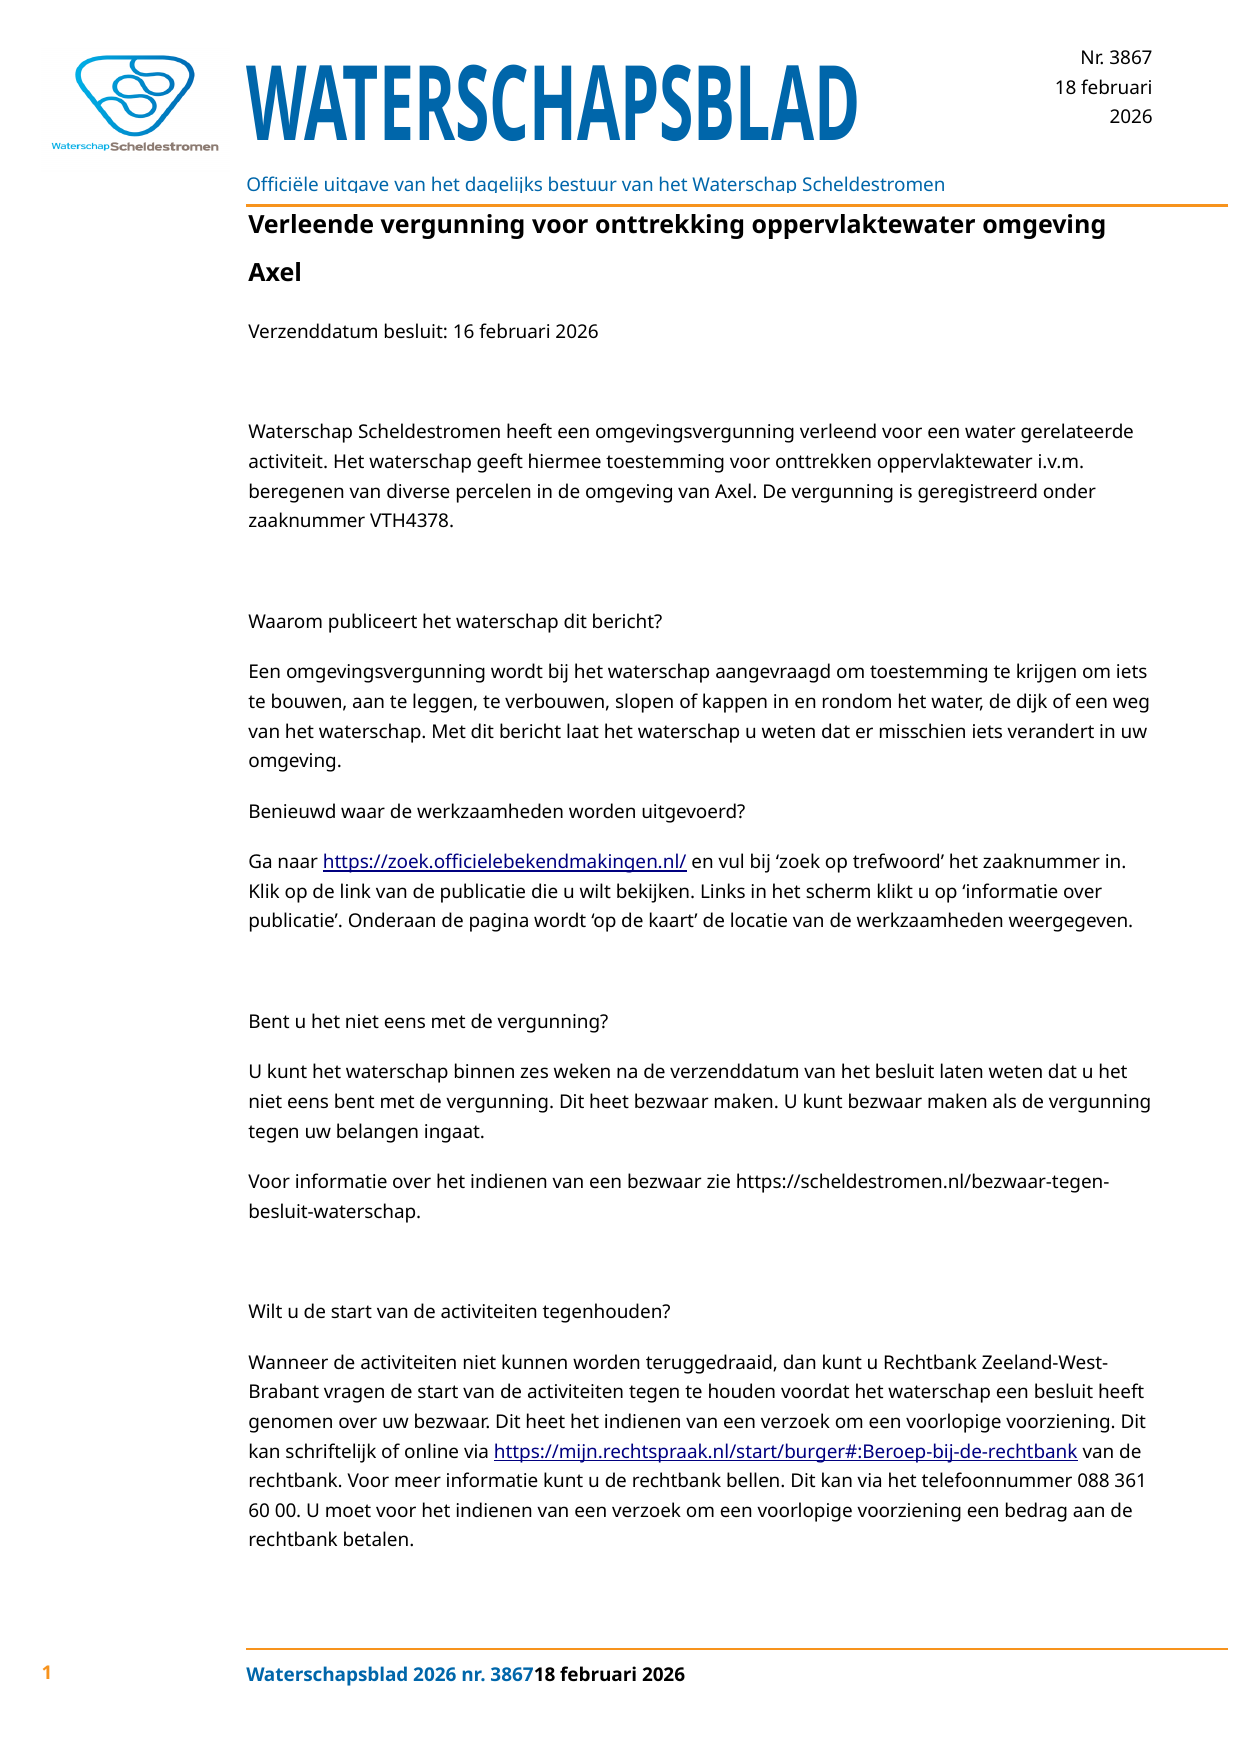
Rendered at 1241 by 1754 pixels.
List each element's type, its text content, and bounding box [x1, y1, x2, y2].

picture [41, 47, 231, 172]
text U kunt het waterschap binnen zes weken na de verzenddatum van het besluit laten weten dat u het niet eens bent met de vergunning. Dit heet bezwaar maken. U kunt bezwaar maken als de vergunning tegen uw belangen ingaat. [248, 1059, 1152, 1144]
text Benieuwd waar de werkzaamheden worden uitgevoerd? [248, 798, 1152, 824]
text Verleende vergunning voor onttrekking oppervlaktewater omgeving Axel [248, 207, 1152, 288]
text Een omgevingsvergunning wordt bij het waterschap aangevraagd om toestemming te krijgen om iets te bouwen, aan te leggen, te verbouwen, slopen of kappen in en rondom het water, de dijk of een weg van het waterschap. Met dit bericht laat het waterschap u weten dat er misschien iets verandert in uw omgeving. [248, 659, 1152, 773]
text Ga naar https://zoek.officielebekendmakingen.nl/ en vul bij ‘zoek op trefwoord’ het zaaknummer in. Klik op de link van de publicatie die u wilt bekijken. Links in het scherm klikt u op ‘informatie over publicatie’. Onderaan de pagina wordt ‘op de kaart’ de locatie van de werkzaamheden weergegeven. [248, 848, 1152, 933]
text Wanneer de activiteiten niet kunnen worden teruggedraaid, dan kunt u Rechtbank Zeeland-West-Brabant vragen de start van de activiteiten tegen te houden voordat het waterschap een besluit heeft genomen over uw bezwaar. Dit heet het indienen van een verzoek om een voorlopige voorziening. Dit kan schriftelijk of online via https://mijn.rechtspraak.nl/start/burger#:Beroep-bij-de-rechtbank van de rechtbank. Voor meer informatie kunt u de rechtbank bellen. Dit kan via het telefoonnummer 088 361 60 00. U moet voor het indienen van een verzoek om een voorlopige voorziening een bedrag aan de rechtbank betalen. [248, 1349, 1152, 1552]
text Bent u het niet eens met de vergunning? [248, 1008, 1152, 1034]
text Wilt u de start van de activiteiten tegenhouden? [248, 1299, 1152, 1324]
text Waterschap Scheldestromen heeft een omgevingsvergunning verleend voor een water gerelateerde activiteit. Het waterschap geeft hiermee toestemming voor onttrekken oppervlaktewater i.v.m. beregenen van diverse percelen in de omgeving van Axel. De vergunning is geregistreerd onder zaaknummer VTH4378. [248, 419, 1152, 533]
text Verzenddatum besluit: 16 februari 2026 [248, 318, 1152, 344]
text Waarom publiceert het waterschap dit bericht? [248, 608, 1152, 634]
text Voor informatie over het indienen van een bezwaar zie https://scheldestromen.nl/bezwaar-tegen-besluit-waterschap. [248, 1168, 1152, 1224]
